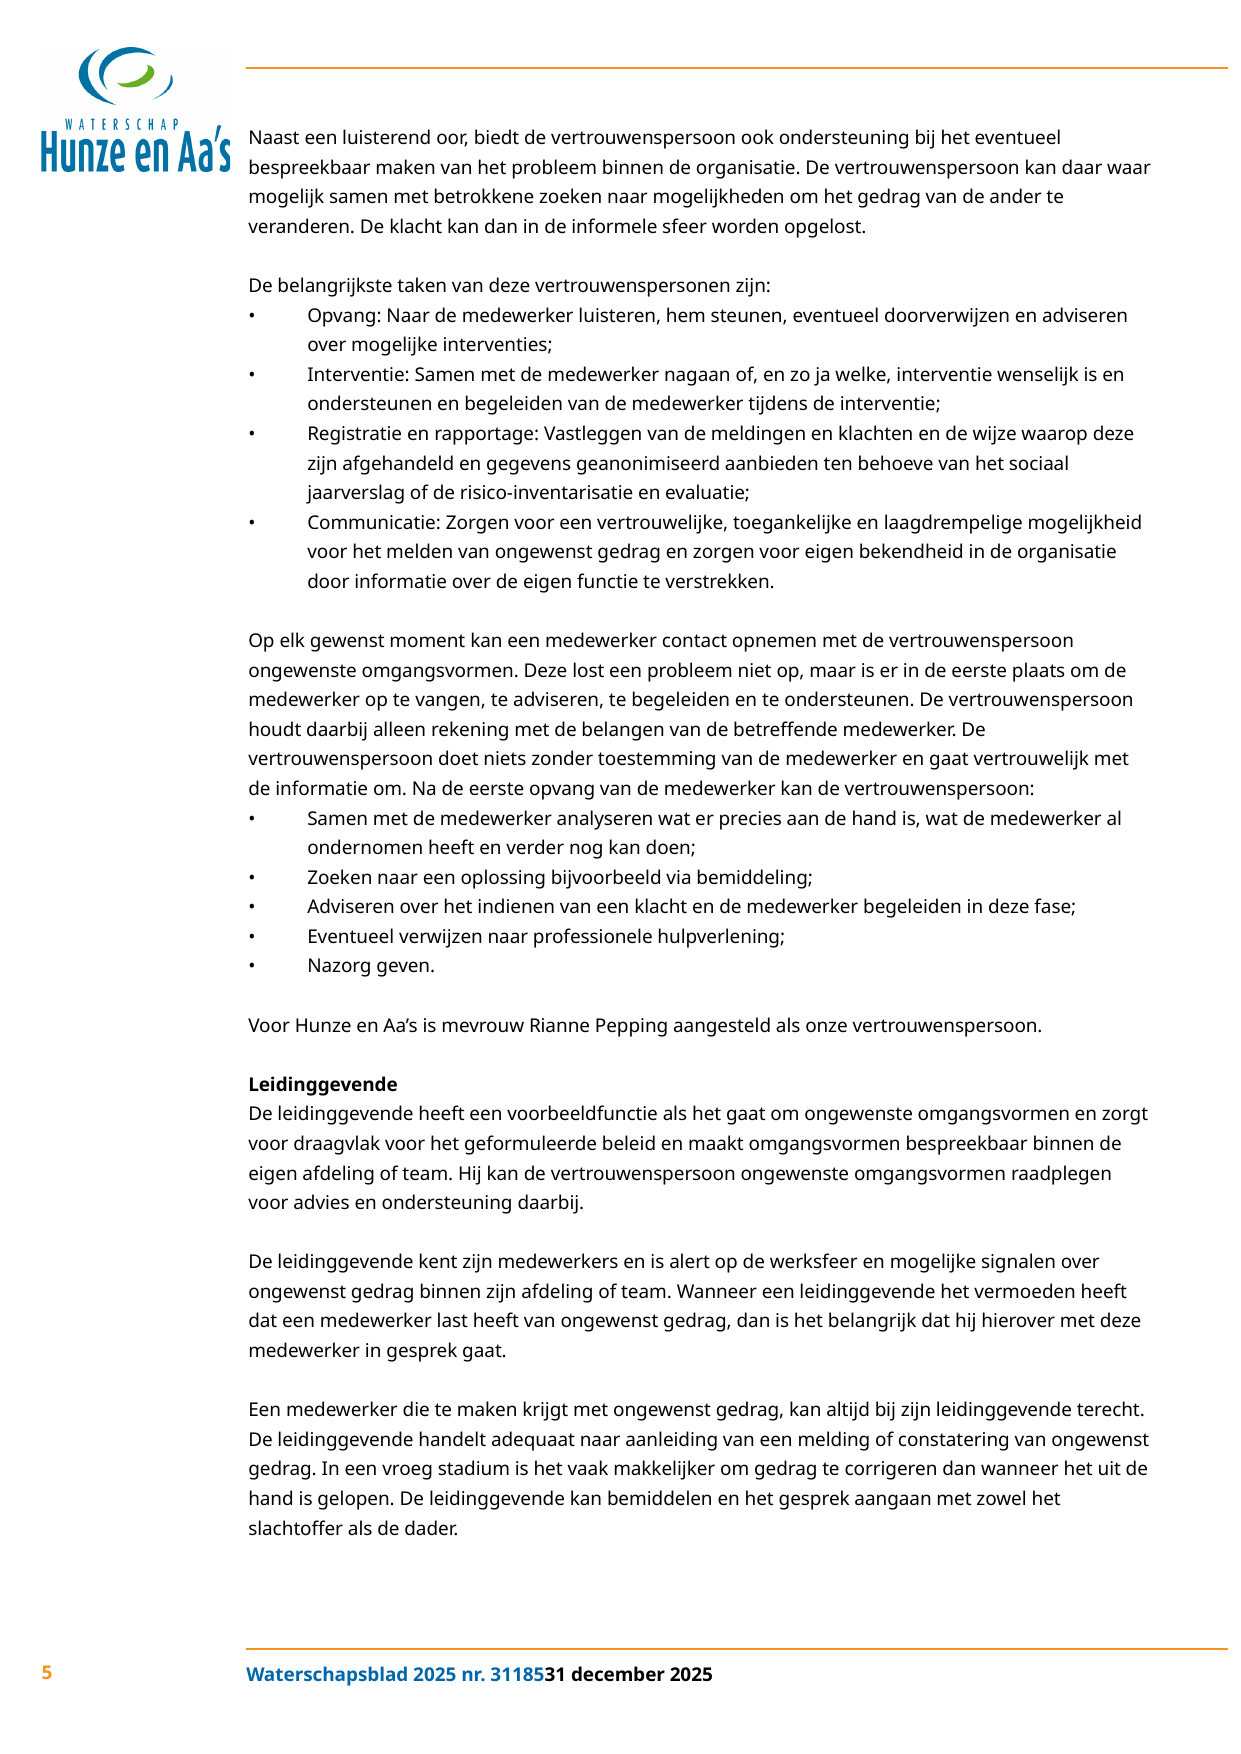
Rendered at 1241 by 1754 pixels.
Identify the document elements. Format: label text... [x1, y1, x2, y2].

list Communicatie: Zorgen voor een vertrouwelijke, toegankelijke en laagdrempelige mogelijkheid voor het melden van ongewenst gedrag en zorgen voor eigen bekendheid in de organisatie door informatie over de eigen functie te verstrekken. [248, 509, 1152, 594]
text Naast een luisterend oor, biedt de vertrouwenspersoon ook ondersteuning bij het eventueel bespreekbaar maken van het probleem binnen de organisatie. De vertrouwenspersoon kan daar waar mogelijk samen met betrokkene zoeken naar mogelijkheden om het gedrag van de ander te veranderen. De klacht kan dan in de informele sfeer worden opgelost. [248, 124, 1152, 239]
text Op elk gewenst moment kan een medewerker contact opnemen met de vertrouwenspersoon ongewenste omgangsvormen. Deze lost een probleem niet op, maar is er in de eerste plaats om de medewerker op te vangen, te adviseren, te begeleiden en te ondersteunen. De vertrouwenspersoon houdt daarbij alleen rekening met de belangen van de betreffende medewerker. De vertrouwenspersoon doet niets zonder toestemming van de medewerker en gaat vertrouwelijk met de informatie om. Na de eerste opvang van de medewerker kan de vertrouwenspersoon: [248, 627, 1152, 801]
picture [183, 163, 191, 172]
list Nazorg geven. [248, 953, 1152, 978]
list Opvang: Naar de medewerker luisteren, hem steunen, eventueel doorverwijzen en adviseren over mogelijke interventies; [248, 302, 1152, 357]
text De leidinggevende heeft een voorbeeldfunctie als het gaat om ongewenste omgangsvormen en zorgt voor draagvlak voor het geformuleerde beleid en maakt omgangsvormen bespreekbaar binnen de eigen afdeling of team. Hij kan de vertrouwenspersoon ongewenste omgangsvormen raadplegen voor advies en ondersteuning daarbij. [248, 1101, 1152, 1215]
list Interventie: Samen met de medewerker nagaan of, en zo ja welke, interventie wenselijk is en ondersteunen en begeleiden van de medewerker tijdens de interventie; [248, 361, 1152, 416]
picture [41, 47, 231, 172]
list Registratie en rapportage: Vastleggen van de meldingen en klachten en de wijze waarop deze zijn afgehandeld en gegevens geanonimiseerd aanbieden ten behoeve van het sociaal jaarverslag of de risico-inventarisatie en evaluatie; [248, 420, 1152, 505]
text De belangrijkste taken van deze vertrouwenspersonen zijn: [248, 272, 1152, 298]
text Een medewerker die te maken krijgt met ongewenst gedrag, kan altijd bij zijn leidinggevende terecht. De leidinggevende handelt adequaat naar aanleiding van een melding of constatering van ongewenst gedrag. In een vroeg stadium is het vaak makkelijker om gedrag te corrigeren dan wanneer het uit de hand is gelopen. De leidinggevende kan bemiddelen en het gesprek aangaan met zowel het slachtoffer als de dader. [248, 1396, 1152, 1541]
picture [226, 145, 231, 156]
text Leidinggevende [248, 1071, 1152, 1097]
picture [47, 154, 51, 172]
list Eventueel verwijzen naar professionele hulpverlening; [248, 923, 1152, 949]
list Samen met de medewerker analyseren wat er precies aan de hand is, wat de medewerker al ondernomen heeft en verder nog kan doen; [248, 805, 1152, 860]
list Adviseren over het indienen van een klacht en de medewerker begeleiden in deze fase; [248, 893, 1152, 919]
text De leidinggevende kent zijn medewerkers en is alert op de werksfeer en mogelijke signalen over ongewenst gedrag binnen zijn afdeling of team. Wanneer een leidinggevende het vermoeden heeft dat een medewerker last heeft van ongewenst gedrag, dan is het belangrijk dat hij hierover met deze medewerker in gesprek gaat. [248, 1248, 1152, 1363]
text Voor Hunze en Aa’s is mevrouw Rianne Pepping aangesteld als onze vertrouwenspersoon. [248, 1012, 1152, 1038]
list Zoeken naar een oplossing bijvoorbeeld via bemiddeling; [248, 864, 1152, 890]
